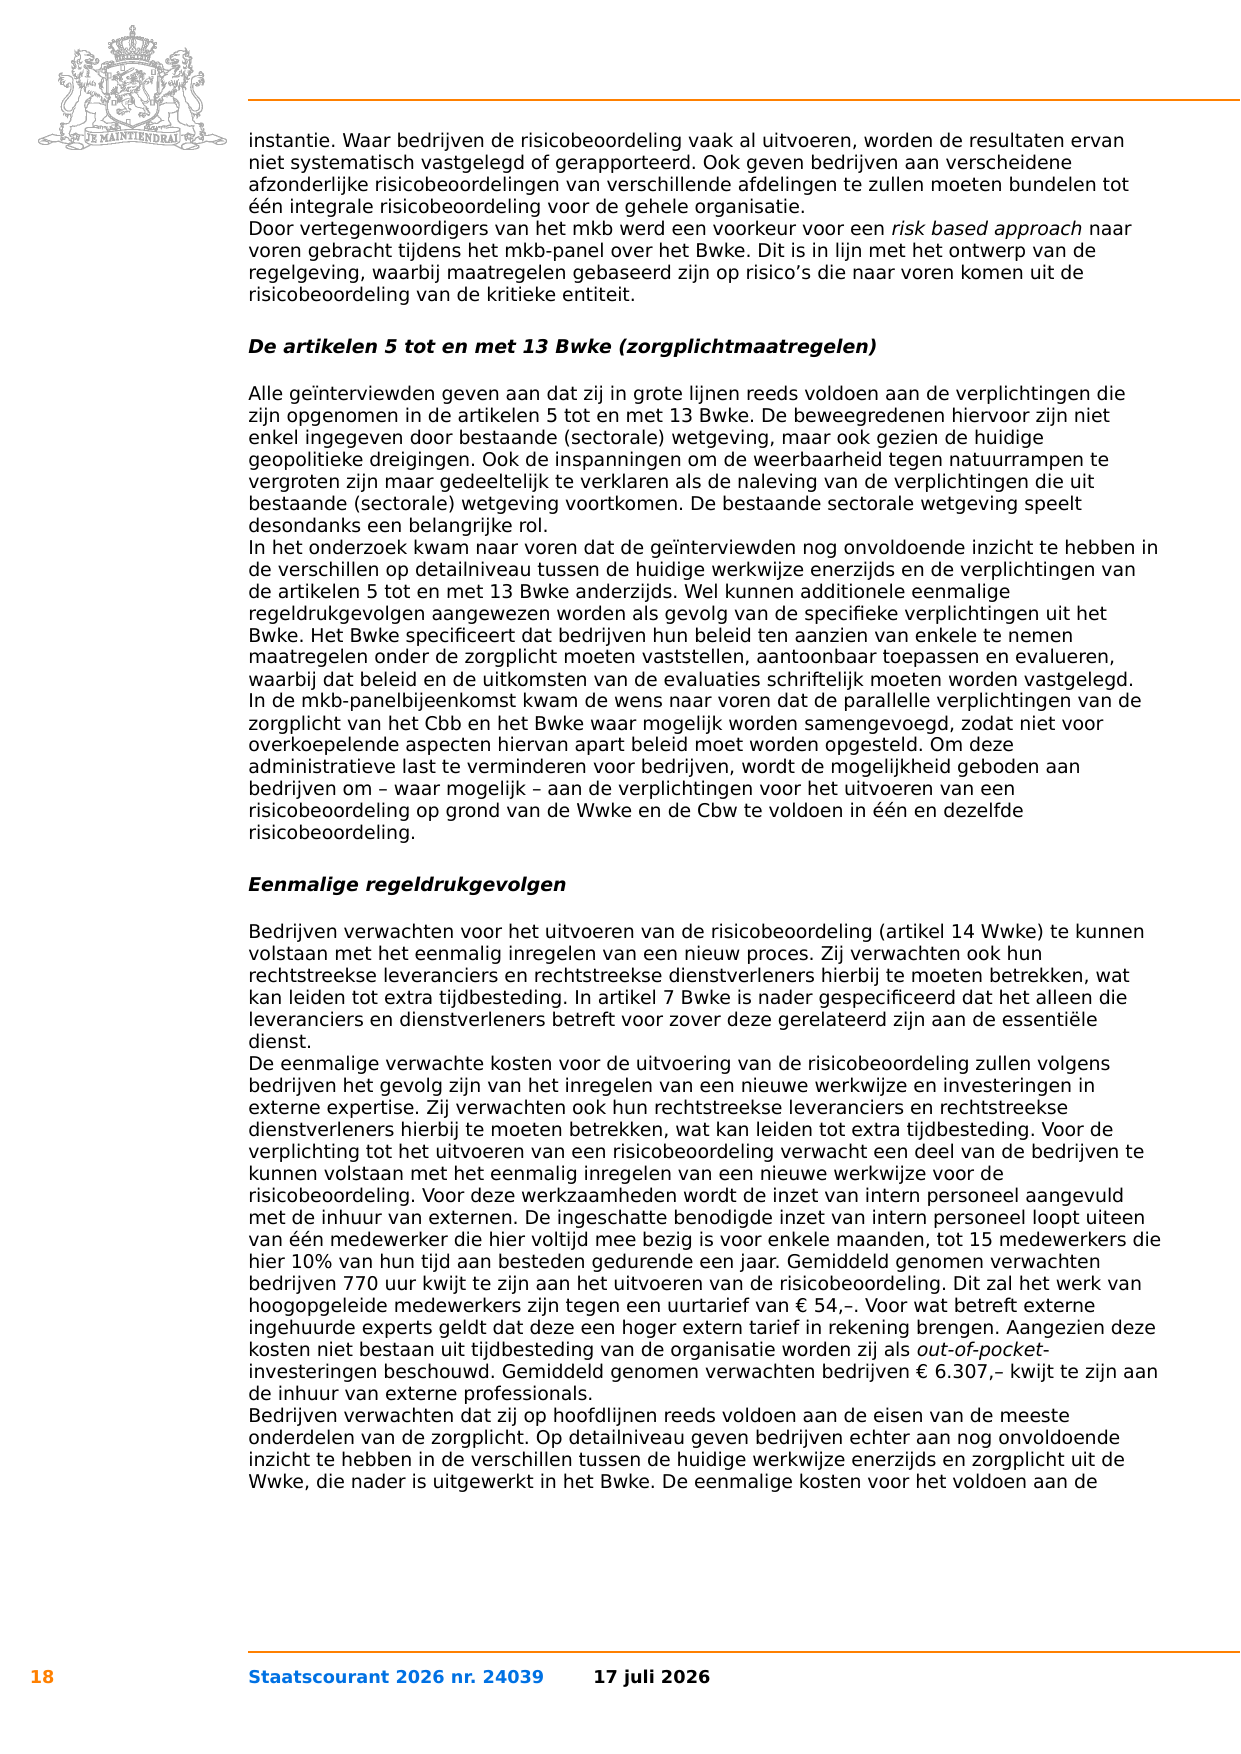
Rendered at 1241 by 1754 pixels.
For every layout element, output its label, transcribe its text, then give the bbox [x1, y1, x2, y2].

text De eenmalige verwachte kosten voor de uitvoering van de risicobeoordeling zullen volgens bedrijven het gevolg zijn van het inregelen van een nieuwe werkwijze en investeringen in externe expertise. Zij verwachten ook hun rechtstreekse leveranciers en rechtstreekse dienstverleners hierbij te moeten betrekken, wat kan leiden tot extra tijdbesteding. Voor de verplichting tot het uitvoeren van een risicobeoordeling verwacht een deel van de bedrijven te kunnen volstaan met het eenmalig inregelen van een nieuwe werkwijze voor de risicobeoordeling. Voor deze werkzaamheden wordt de inzet van intern personeel aangevuld met de inhuur van externen. De ingeschatte benodigde inzet van intern personeel loopt uiteen van één medewerker die hier voltijd mee bezig is voor enkele maanden, tot 15 medewerkers die hier 10% van hun tijd aan besteden gedurende een jaar. Gemiddeld genomen verwachten bedrijven 770 uur kwijt te zijn aan het uitvoeren van de risicobeoordeling. Dit zal het werk van hoogopgeleide medewerkers zijn tegen een uurtarief van € 54,–. Voor wat betreft externe ingehuurde experts geldt dat deze een hoger extern tarief in rekening brengen. Aangezien deze kosten niet bestaan uit tijdbesteding van de organisatie worden zij als out-of-pocket-investeringen beschouwd. Gemiddeld genomen verwachten bedrijven € 6.307,– kwijt te zijn aan de inhuur van externe professionals. [248, 1053, 1163, 1405]
text Alle geïnterviewden geven aan dat zij in grote lijnen reeds voldoen aan de verplichtingen die zijn opgenomen in de artikelen 5 tot en met 13 Bwke. De beweegredenen hiervoor zijn niet enkel ingegeven door bestaande (sectorale) wetgeving, maar ook gezien de huidige geopolitieke dreigingen. Ook de inspanningen om de weerbaarheid tegen natuurrampen te vergroten zijn maar gedeeltelijk te verklaren als de naleving van de verplichtingen die uit bestaande (sectorale) wetgeving voortkomen. De bestaande sectorale wetgeving speelt desondanks een belangrijke rol. [248, 383, 1163, 537]
subtitle De artikelen 5 tot en met 13 Bwke (zorgplichtmaatregelen) [248, 336, 1163, 358]
text In het onderzoek kwam naar voren dat de geïnterviewden nog onvoldoende inzicht te hebben in de verschillen op detailniveau tussen de huidige werkwijze enerzijds en de verplichtingen van de artikelen 5 tot en met 13 Bwke anderzijds. Wel kunnen additionele eenmalige regeldrukgevolgen aangewezen worden als gevolg van de specifieke verplichtingen uit het Bwke. Het Bwke specificeert dat bedrijven hun beleid ten aanzien van enkele te nemen maatregelen onder de zorgplicht moeten vaststellen, aantoonbaar toepassen en evalueren, waarbij dat beleid en de uitkomsten van de evaluaties schriftelijk moeten worden vastgelegd. [248, 537, 1163, 690]
text Bedrijven verwachten dat zij op hoofdlijnen reeds voldoen aan de eisen van de meeste onderdelen van de zorgplicht. Op detailniveau geven bedrijven echter aan nog onvoldoende inzicht te hebben in de verschillen tussen de huidige werkwijze enerzijds en zorgplicht uit de Wwke, die nader is uitgewerkt in het Bwke. De eenmalige kosten voor het voldoen aan de [248, 1405, 1163, 1493]
text In de mkb-panelbijeenkomst kwam de wens naar voren dat de parallelle verplichtingen van de zorgplicht van het Cbb en het Bwke waar mogelijk worden samengevoegd, zodat niet voor overkoepelende aspecten hiervan apart beleid moet worden opgesteld. Om deze administratieve last te verminderen voor bedrijven, wordt de mogelijkheid geboden aan bedrijven om – waar mogelijk – aan de verplichtingen voor het uitvoeren van een risicobeoordeling op grond van de Wwke en de Cbw te voldoen in één en dezelfde risicobeoordeling. [248, 690, 1163, 844]
picture [38, 25, 227, 150]
text Door vertegenwoordigers van het mkb werd een voorkeur voor een risk based approach naar voren gebracht tijdens het mkb-panel over het Bwke. Dit is in lijn met het ontwerp van de regelgeving, waarbij maatregelen gebaseerd zijn op risico’s die naar voren komen uit de risicobeoordeling van de kritieke entiteit. [248, 218, 1163, 306]
text instantie. Waar bedrijven de risicobeoordeling vaak al uitvoeren, worden de resultaten ervan niet systematisch vastgelegd of gerapporteerd. Ook geven bedrijven aan verscheidene afzonderlijke risicobeoordelingen van verschillende afdelingen te zullen moeten bundelen tot één integrale risicobeoordeling voor de gehele organisatie. [248, 130, 1163, 218]
text Bedrijven verwachten voor het uitvoeren van de risicobeoordeling (artikel 14 Wwke) te kunnen volstaan met het eenmalig inregelen van een nieuw proces. Zij verwachten ook hun rechtstreekse leveranciers en rechtstreekse dienstverleners hierbij te moeten betrekken, wat kan leiden tot extra tijdbesteding. In artikel 7 Bwke is nader gespecificeerd dat het alleen die leveranciers en dienstverleners betreft voor zover deze gerelateerd zijn aan de essentiële dienst. [248, 921, 1163, 1053]
subtitle Eenmalige regeldrukgevolgen [248, 874, 1163, 896]
